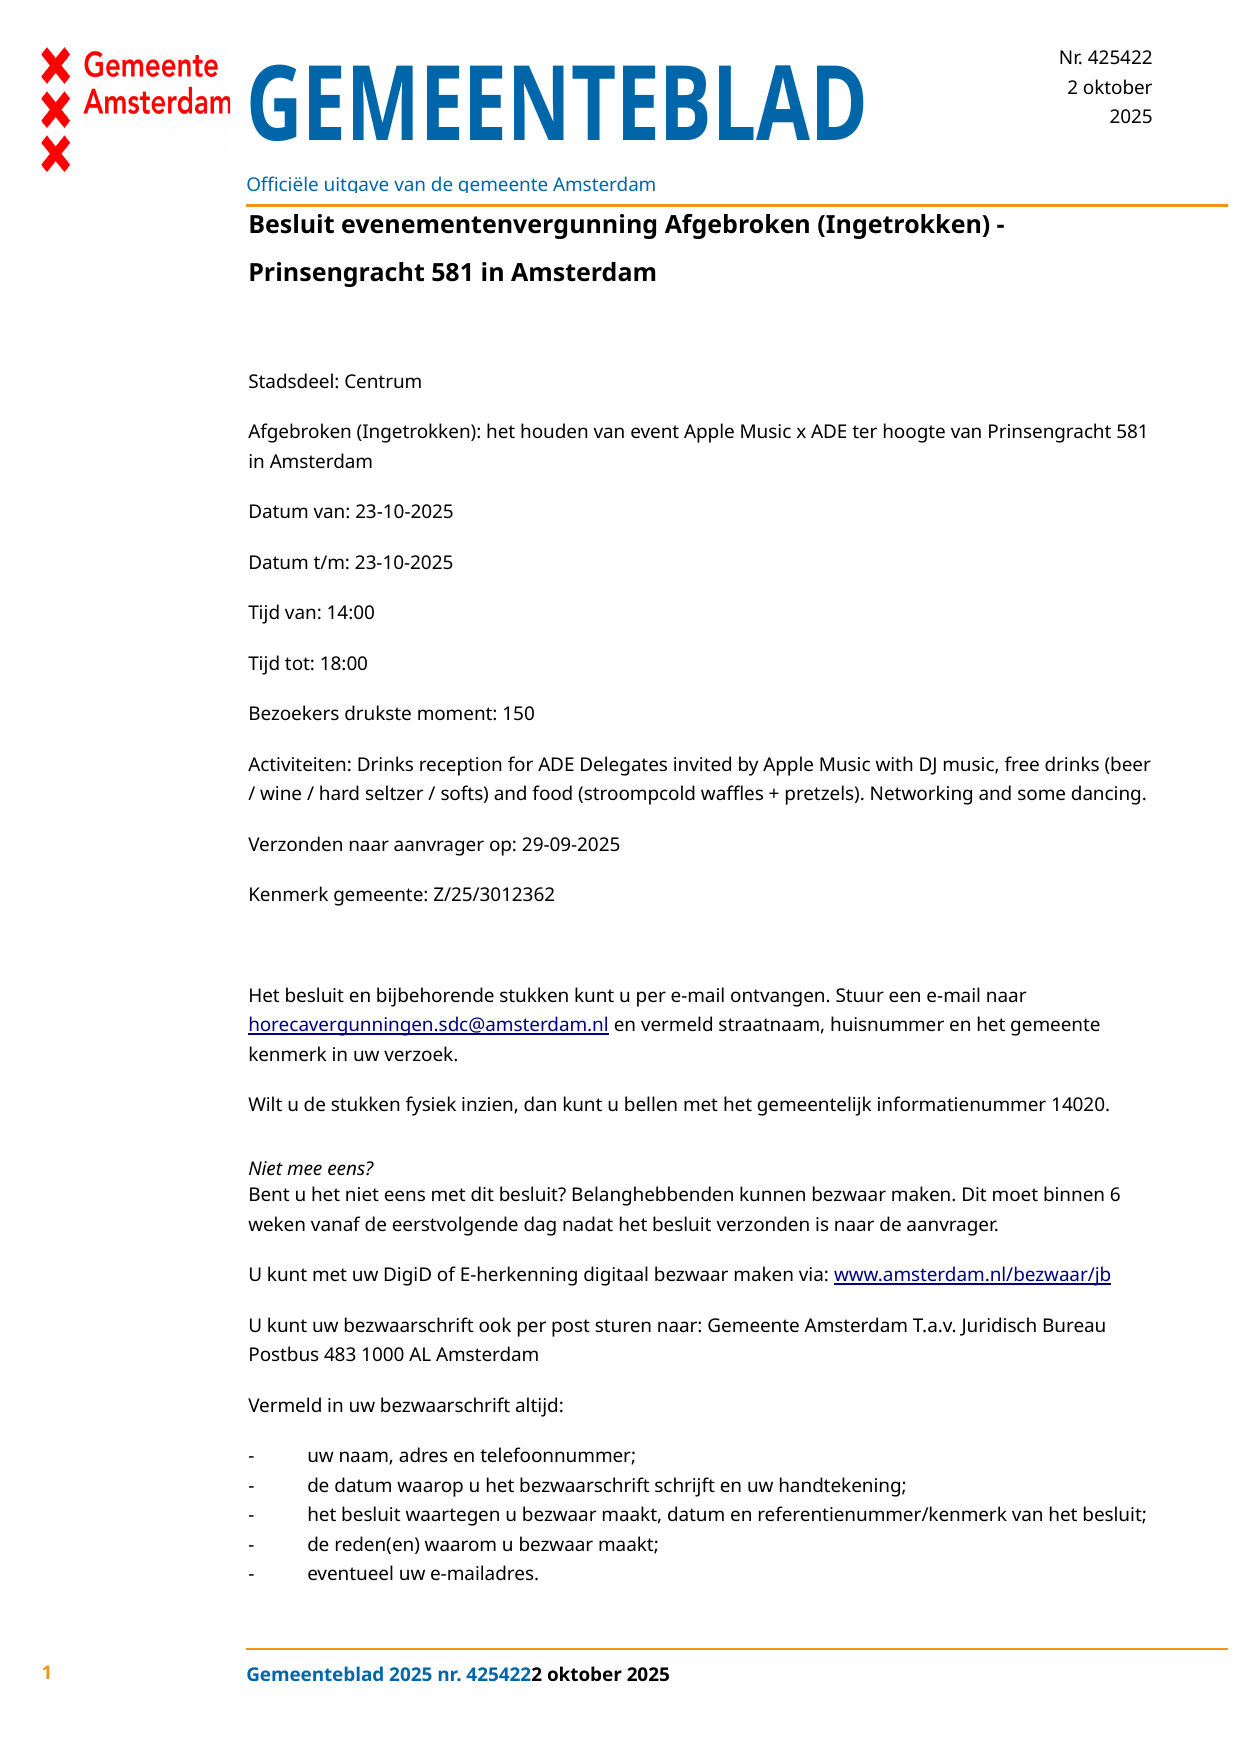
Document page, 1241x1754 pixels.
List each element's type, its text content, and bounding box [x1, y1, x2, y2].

text Datum van: 23-10-2025 [248, 499, 1152, 524]
text Tijd van: 14:00 [248, 599, 1152, 625]
text U kunt uw bezwaarschrift ook per post sturen naar: Gemeente Amsterdam T.a.v. Juridisch Bureau Postbus 483 1000 AL Amsterdam [248, 1312, 1152, 1367]
text Vermeld in uw bezwaarschrift altijd: [248, 1392, 1152, 1417]
text Besluit evenementenvergunning Afgebroken (Ingetrokken) - Prinsengracht 581 in Amsterdam [248, 207, 1152, 288]
text Bezoekers drukste moment: 150 [248, 700, 1152, 726]
list de reden(en) waarom u bezwaar maakt; [248, 1531, 1152, 1557]
text Stadsdeel: Centrum [248, 368, 1152, 394]
list het besluit waartegen u bezwaar maakt, datum en referentienummer/kenmerk van het besluit; [248, 1501, 1152, 1527]
text Niet mee eens? [248, 1156, 1152, 1181]
list uw naam, adres en telefoonnummer; [248, 1442, 1152, 1468]
text Activiteiten: Drinks reception for ADE Delegates invited by Apple Music with DJ music, free drinks (beer / wine / hard seltzer / softs) and food (stroompcold waffles + pretzels). Networking and some dancing. [248, 751, 1152, 806]
text Wilt u de stukken fysiek inzien, dan kunt u bellen met het gemeentelijk informatienummer 14020. [248, 1092, 1152, 1117]
text Het besluit en bijbehorende stukken kunt u per e-mail ontvangen. Stuur een e-mail naar horecavergunningen.sdc@amsterdam.nl en vermeld straatnaam, huisnummer en het gemeente kenmerk in uw verzoek. [248, 982, 1152, 1067]
list de datum waarop u het bezwaarschrift schrijft en uw handtekening; [248, 1472, 1152, 1497]
text Verzonden naar aanvrager op: 29-09-2025 [248, 831, 1152, 857]
text Bent u het niet eens met dit besluit? Belanghebbenden kunnen bezwaar maken. Dit moet binnen 6 weken vanaf de eerstvolgende dag nadat het besluit verzonden is naar de aanvrager. [248, 1181, 1152, 1237]
text Kenmerk gemeente: Z/25/3012362 [248, 881, 1152, 907]
text U kunt met uw DigiD of E-herkenning digitaal bezwaar maken via: www.amsterdam.nl/bezwaar/jb [248, 1261, 1152, 1287]
text Datum t/m: 23-10-2025 [248, 549, 1152, 575]
list eventueel uw e-mailadres. [248, 1561, 1152, 1586]
text Tijd tot: 18:00 [248, 650, 1152, 676]
picture [41, 47, 231, 172]
text Afgebroken (Ingetrokken): het houden van event Apple Music x ADE ter hoogte van Prinsengracht 581 in Amsterdam [248, 419, 1152, 474]
